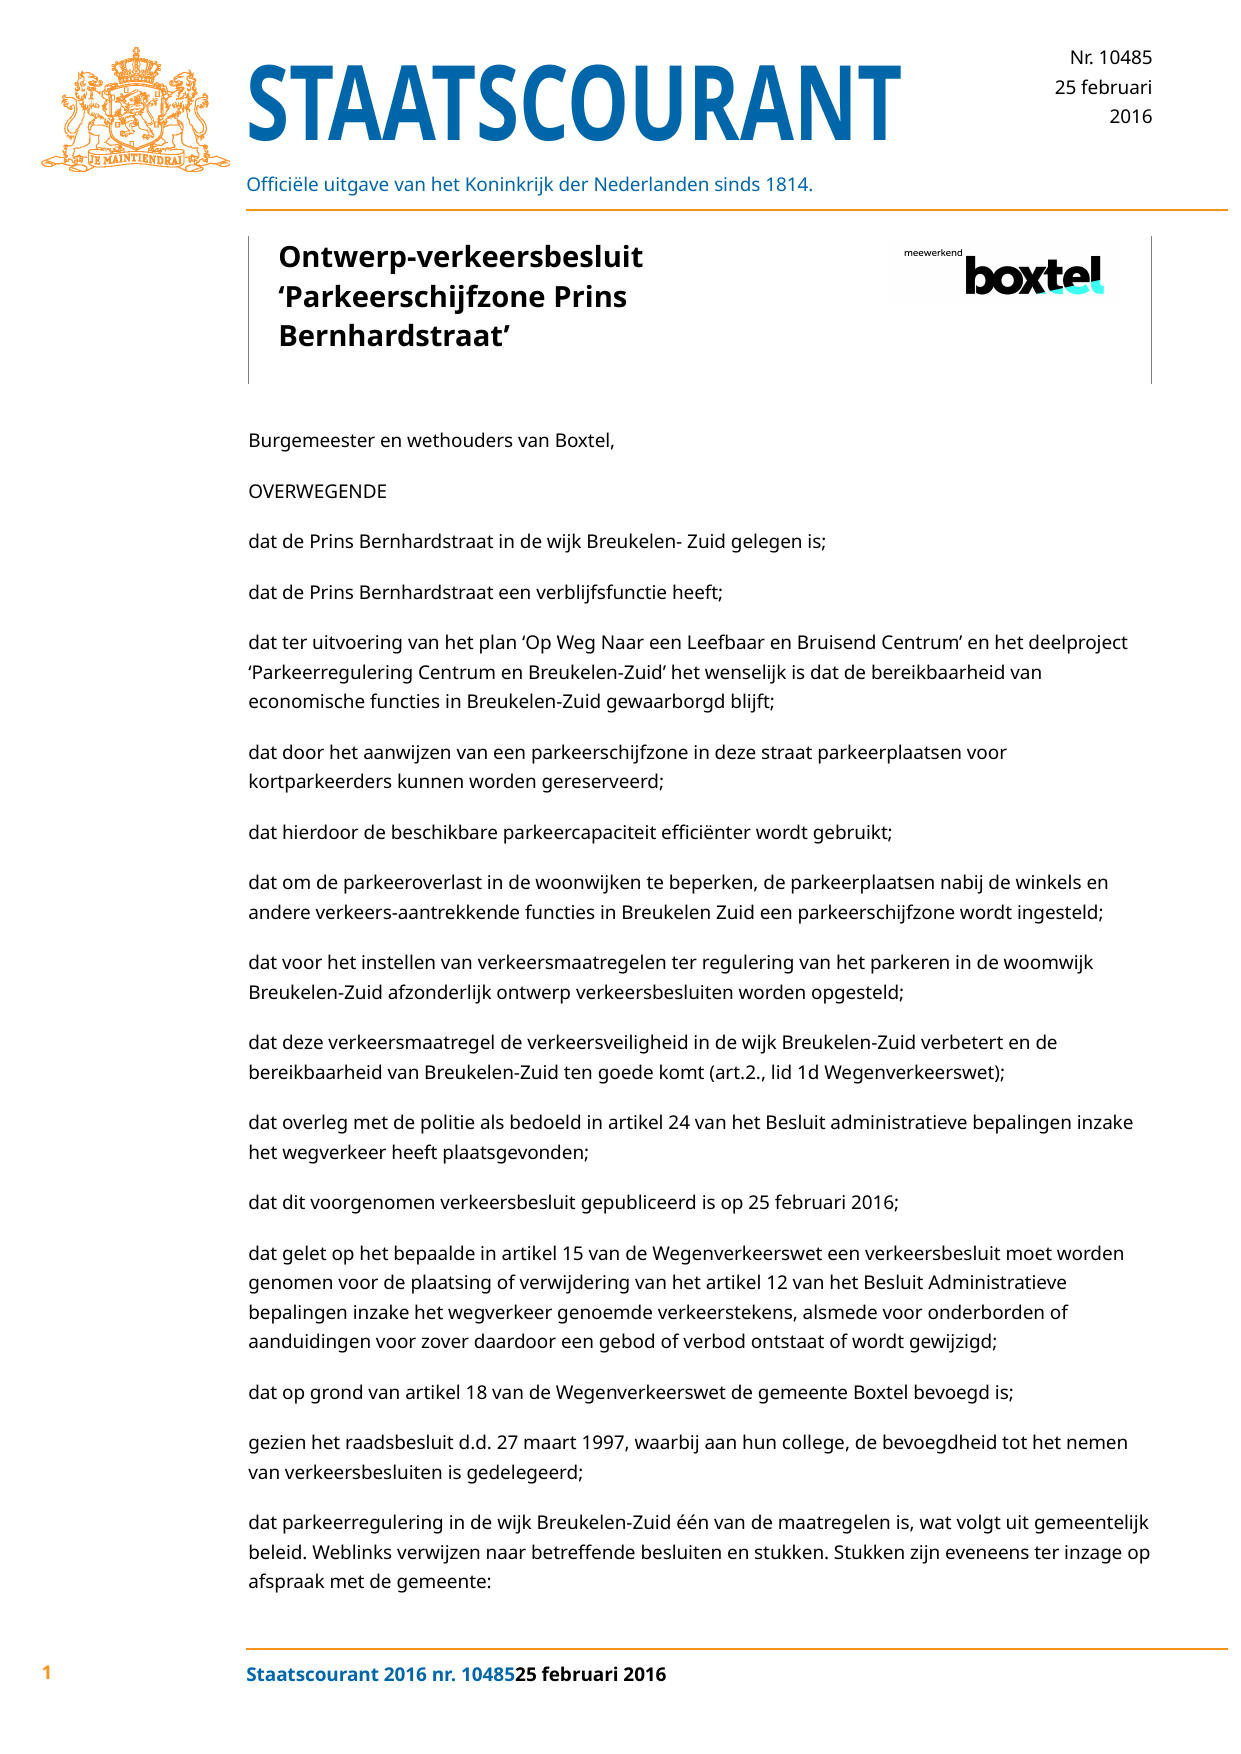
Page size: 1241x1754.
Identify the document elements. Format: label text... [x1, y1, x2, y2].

text gezien het raadsbesluit d.d. 27 maart 1997, waarbij aan hun college, de bevoegdheid tot het nemen van verkeersbesluiten is gedelegeerd; [248, 1429, 1152, 1484]
picture [882, 236, 1119, 309]
text dat dit voorgenomen verkeersbesluit gepubliceerd is op 25 februari 2016; [248, 1189, 1152, 1215]
text OVERWEGENDE [248, 478, 1152, 504]
table_header [850, 236, 1151, 384]
text dat overleg met de politie als bedoeld in artikel 24 van het Besluit administratieve bepalingen inzake het wegverkeer heeft plaatsgevonden; [248, 1109, 1152, 1164]
text dat de Prins Bernhardstraat een verblijfsfunctie heeft; [248, 579, 1152, 604]
text dat gelet op het bepaalde in artikel 15 van de Wegenverkeerswet een verkeersbesluit moet worden genomen voor de plaatsing of verwijdering van het artikel 12 van het Besluit Administratieve bepalingen inzake het wegverkeer genoemde verkeerstekens, alsmede voor onderborden of aanduidingen voor zover daardoor een gebod of verbod ontstaat of wordt gewijzigd; [248, 1240, 1152, 1354]
text dat op grond van artikel 18 van de Wegenverkeerswet de gemeente Boxtel bevoegd is; [248, 1379, 1152, 1404]
text dat parkeerregulering in de wijk Breukelen-Zuid één van de maatregelen is, wat volgt uit gemeentelijk beleid. Weblinks verwijzen naar betreffende besluiten en stukken. Stukken zijn eveneens ter inzage op afspraak met de gemeente: [248, 1509, 1152, 1594]
text dat deze verkeersmaatregel de verkeersveiligheid in de wijk Breukelen-Zuid verbetert en de bereikbaarheid van Breukelen-Zuid ten goede komt (art.2., lid 1d Wegenverkeerswet); [248, 1029, 1152, 1084]
table_header Ontwerp-verkeersbesluit ‘Parkeerschijfzone Prins Bernhardstraat’ [249, 236, 850, 384]
text dat om de parkeeroverlast in de woonwijken te beperken, de parkeerplaatsen nabij de winkels en andere verkeers-aantrekkende functies in Breukelen Zuid een parkeerschijfzone wordt ingesteld; [248, 869, 1152, 924]
text dat hierdoor de beschikbare parkeercapaciteit efficiënter wordt gebruikt; [248, 819, 1152, 844]
text dat door het aanwijzen van een parkeerschijfzone in deze straat parkeerplaatsen voor kortparkeerders kunnen worden gereserveerd; [248, 739, 1152, 794]
text dat ter uitvoering van het plan ‘Op Weg Naar een Leefbaar en Bruisend Centrum’ en het deelproject ‘Parkeerregulering Centrum en Breukelen-Zuid’ het wenselijk is dat de bereikbaarheid van economische functies in Breukelen-Zuid gewaarborgd blijft; [248, 629, 1152, 714]
text dat de Prins Bernhardstraat in de wijk Breukelen- Zuid gelegen is; [248, 528, 1152, 554]
text dat voor het instellen van verkeersmaatregelen ter regulering van het parkeren in de woomwijk Breukelen-Zuid afzonderlijk ontwerp verkeersbesluiten worden opgesteld; [248, 949, 1152, 1004]
picture [41, 47, 231, 172]
text Burgemeester en wethouders van Boxtel, [248, 428, 1152, 453]
